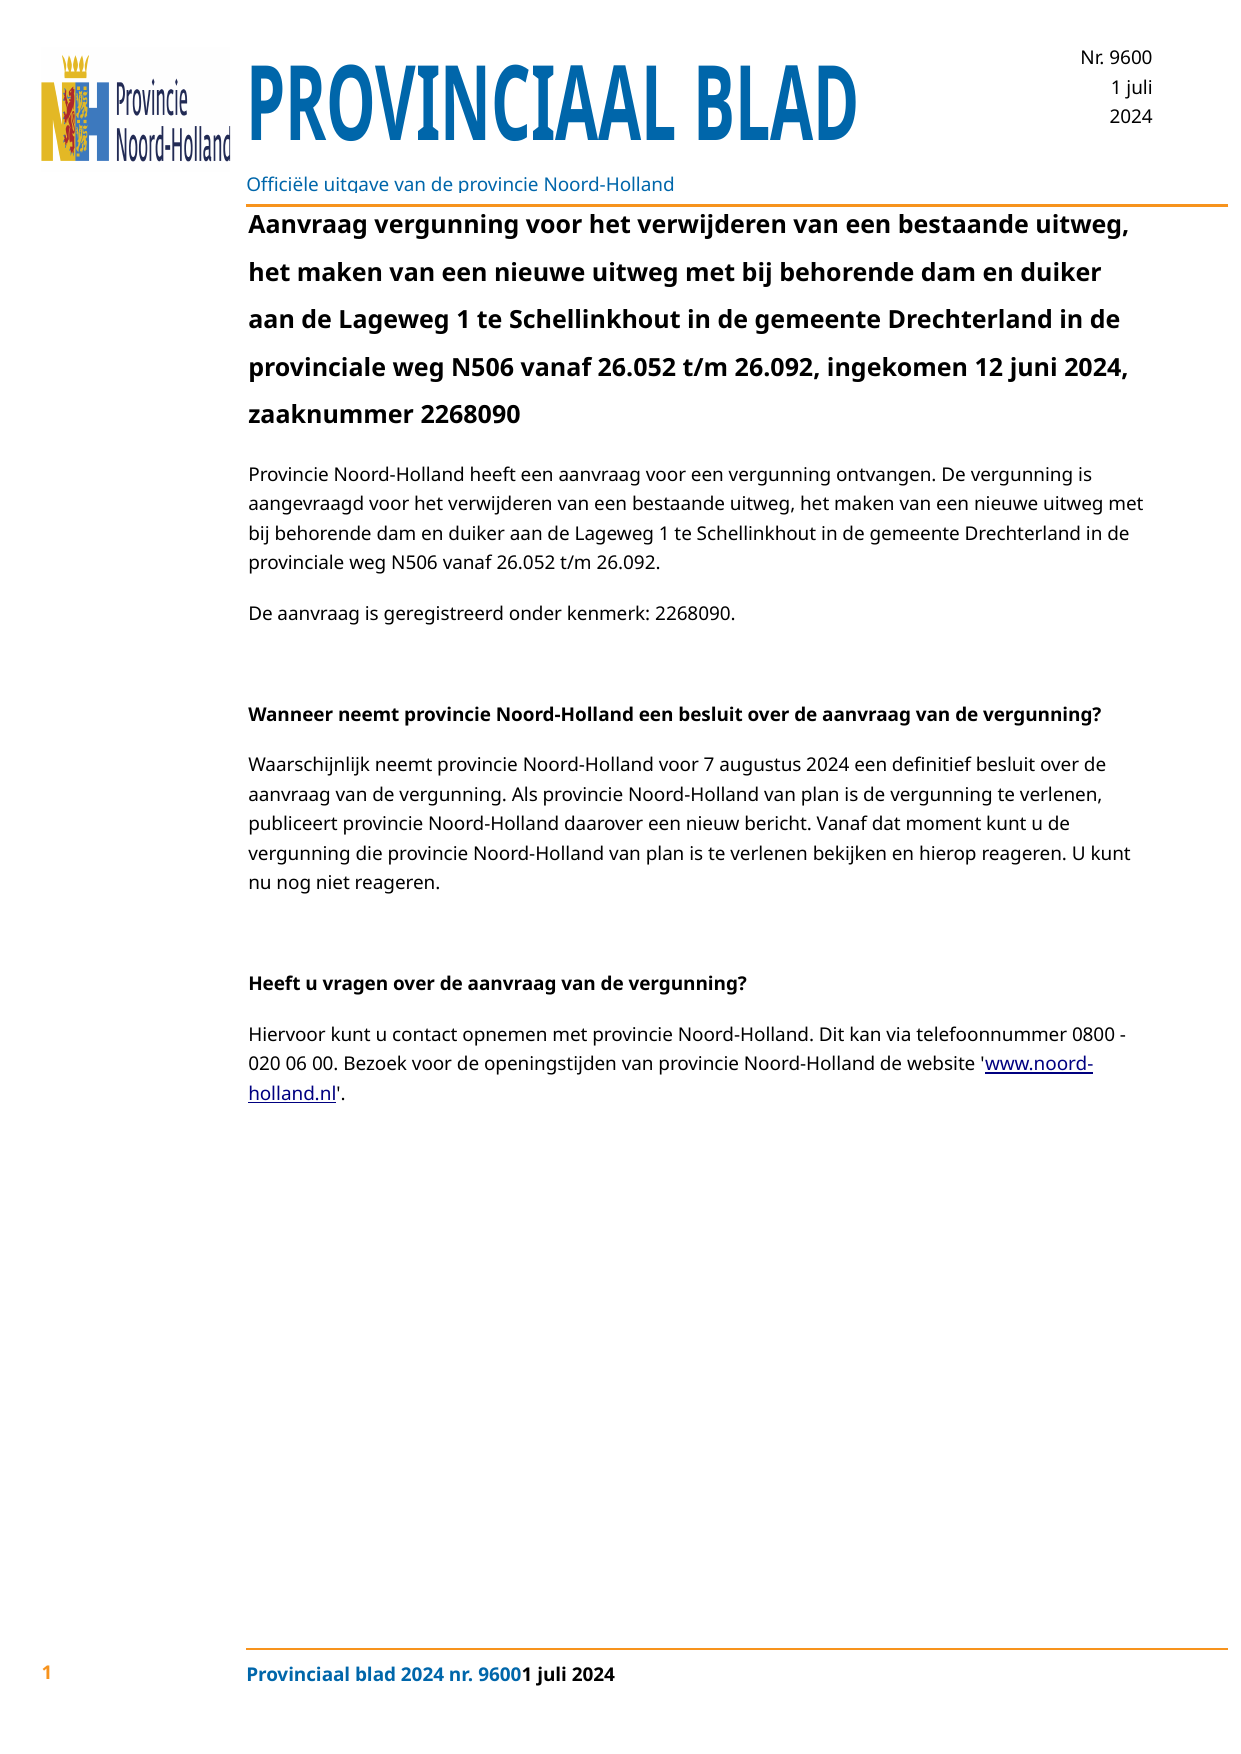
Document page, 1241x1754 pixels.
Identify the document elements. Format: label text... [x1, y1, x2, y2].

text Aanvraag vergunning voor het verwijderen van een bestaande uitweg, het maken van een nieuwe uitweg met bij behorende dam en duiker aan de Lageweg 1 te Schellinkhout in de gemeente Drechterland in de provinciale weg N506 vanaf 26.052 t/m 26.092, ingekomen 12 juni 2024, zaaknummer 2268090 [248, 207, 1152, 431]
text De aanvraag is geregistreerd onder kenmerk: 2268090. [248, 600, 1152, 626]
text Waarschijnlijk neemt provincie Noord-Holland voor 7 augustus 2024 een definitief besluit over de aanvraag van de vergunning. Als provincie Noord-Holland van plan is de vergunning te verlenen, publiceert provincie Noord-Holland daarover een nieuw bericht. Vanaf dat moment kunt u de vergunning die provincie Noord-Holland van plan is te verlenen bekijken en hierop reageren. U kunt nu nog niet reageren. [248, 751, 1152, 895]
picture [41, 47, 231, 172]
text Hiervoor kunt u contact opnemen met provincie Noord-Holland. Dit kan via telefoonnummer 0800 - 020 06 00. Bezoek voor de openingstijden van provincie Noord-Holland de website 'www.noord-holland.nl'. [248, 1021, 1152, 1106]
text Provincie Noord-Holland heeft een aanvraag voor een vergunning ontvangen. De vergunning is aangevraagd voor het verwijderen van een bestaande uitweg, het maken van een nieuwe uitweg met bij behorende dam en duiker aan de Lageweg 1 te Schellinkhout in de gemeente Drechterland in de provinciale weg N506 vanaf 26.052 t/m 26.092. [248, 461, 1152, 575]
text Heeft u vragen over de aanvraag van de vergunning? [248, 970, 1152, 996]
text Wanneer neemt provincie Noord-Holland een besluit over de aanvraag van de vergunning? [248, 701, 1152, 726]
